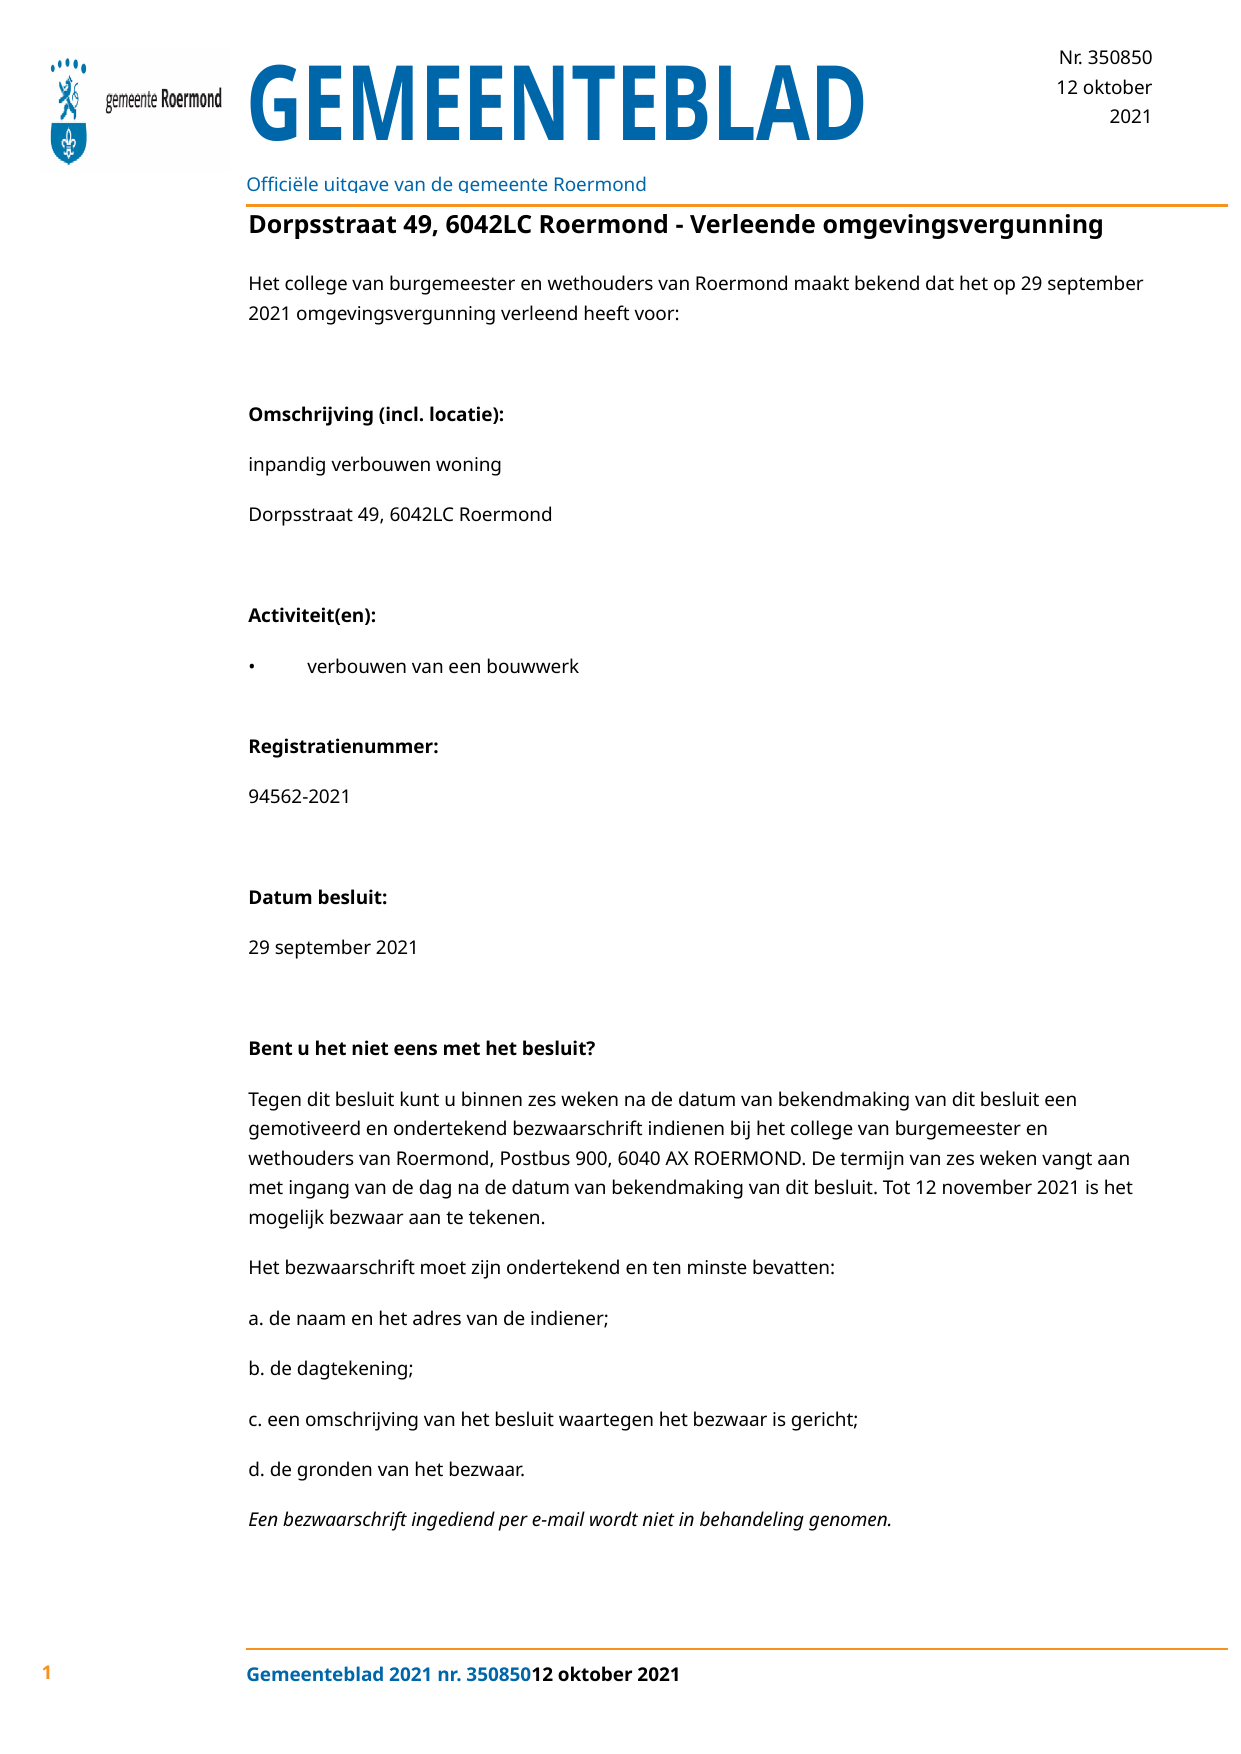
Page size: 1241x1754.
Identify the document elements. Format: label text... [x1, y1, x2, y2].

text Tegen dit besluit kunt u binnen zes weken na de datum van bekendmaking van dit besluit een gemotiveerd en ondertekend bezwaarschrift indienen bij het college van burgemeester en wethouders van Roermond, Postbus 900, 6040 AX ROERMOND. De termijn van zes weken vangt aan met ingang van de dag na de datum van bekendmaking van dit besluit. Tot 12 november 2021 is het mogelijk bezwaar aan te tekenen. [248, 1086, 1152, 1230]
text Het college van burgemeester en wethouders van Roermond maakt bekend dat het op 29 september 2021 omgevingsvergunning verleend heeft voor: [248, 270, 1152, 326]
text Bent u het niet eens met het besluit? [248, 1035, 1152, 1061]
text b. de dagtekening; [248, 1355, 1152, 1381]
picture [41, 47, 231, 172]
list verbouwen van een bouwwerk [248, 653, 1152, 678]
text Datum besluit: [248, 884, 1152, 910]
text Dorpsstraat 49, 6042LC Roermond [248, 502, 1152, 527]
text Het bezwaarschrift moet zijn ondertekend en ten minste bevatten: [248, 1254, 1152, 1280]
text 29 september 2021 [248, 934, 1152, 960]
text d. de gronden van het bezwaar. [248, 1456, 1152, 1482]
text 94562-2021 [248, 783, 1152, 809]
text Dorpsstraat 49, 6042LC Roermond - Verleende omgevingsvergunning [248, 207, 1152, 241]
text a. de naam en het adres van de indiener; [248, 1305, 1152, 1331]
text Een bezwaarschrift ingediend per e-mail wordt niet in behandeling genomen. [248, 1507, 1152, 1532]
text inpandig verbouwen woning [248, 451, 1152, 477]
text Activiteit(en): [248, 602, 1152, 628]
text Registratienummer: [248, 733, 1152, 758]
text Omschrijving (incl. locatie): [248, 401, 1152, 426]
text c. een omschrijving van het besluit waartegen het bezwaar is gericht; [248, 1406, 1152, 1431]
